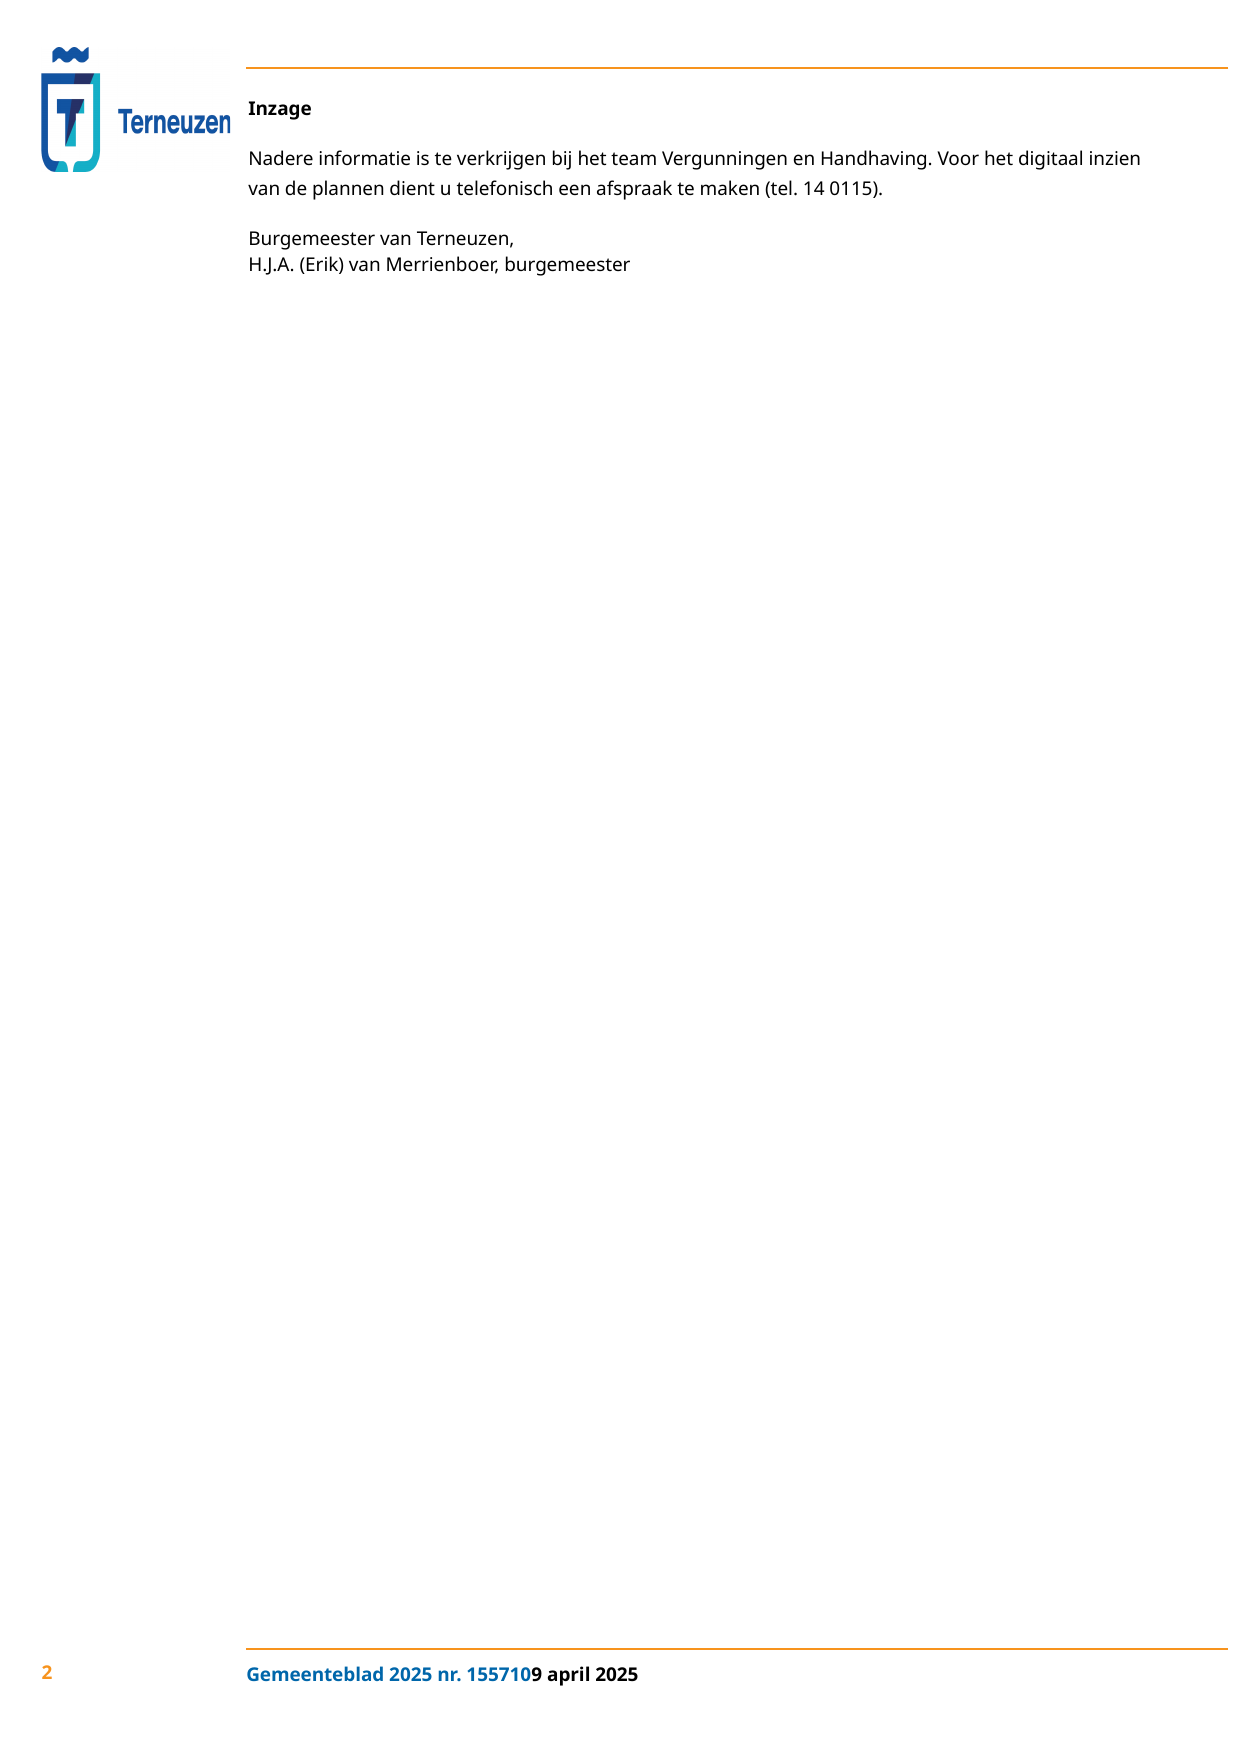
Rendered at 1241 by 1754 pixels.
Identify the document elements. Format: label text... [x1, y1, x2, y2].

picture [41, 47, 231, 172]
text Nadere informatie is te verkrijgen bij het team Vergunningen en Handhaving. Voor het digitaal inzien van de plannen dient u telefonisch een afspraak te maken (tel. 14 0115). [248, 145, 1152, 201]
table_header Burgemeester van Terneuzen, [248, 225, 1152, 251]
table_cell H.J.A. (Erik) van Merrienboer, burgemeester [248, 251, 1152, 277]
text Inzage [248, 95, 1152, 121]
